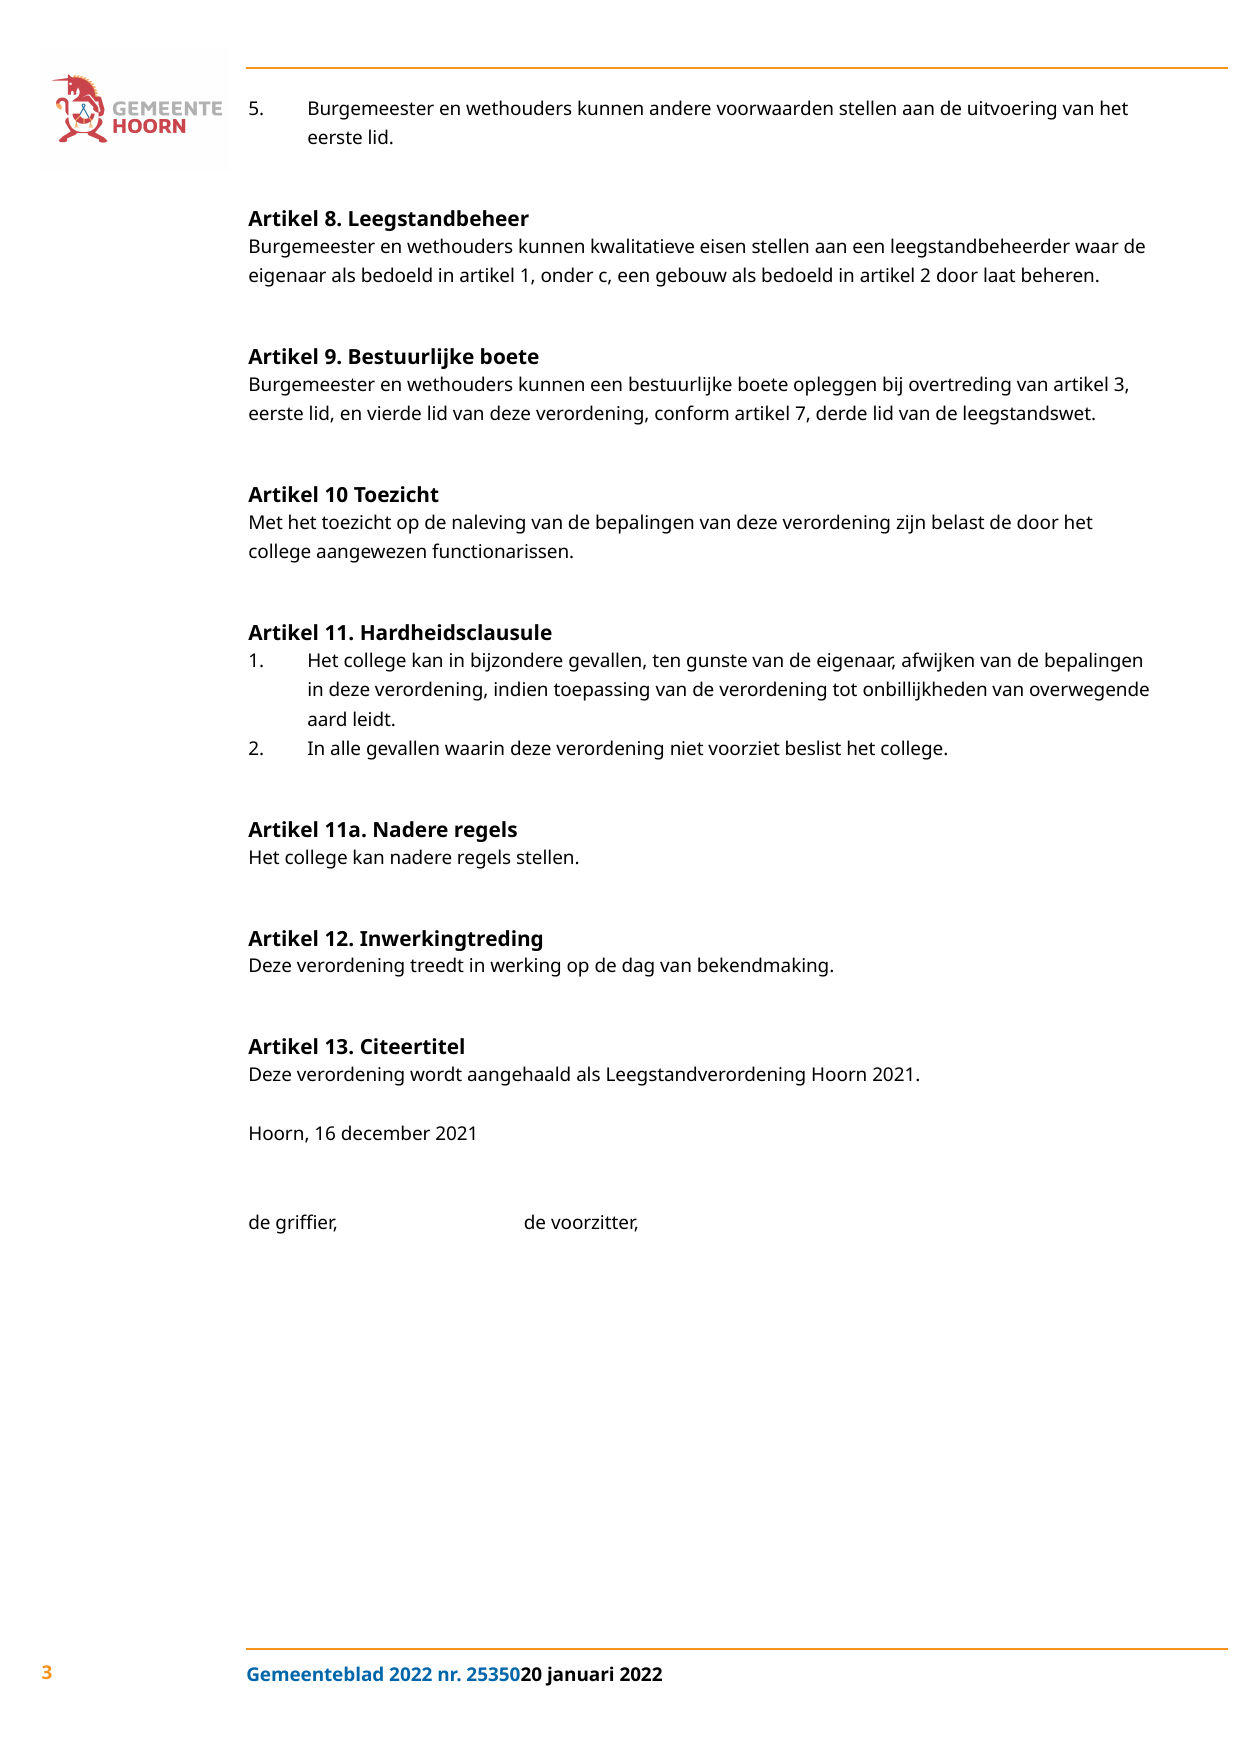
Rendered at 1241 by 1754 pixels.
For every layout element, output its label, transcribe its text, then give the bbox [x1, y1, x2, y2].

list Het college kan in bijzondere gevallen, ten gunste van de eigenaar, afwijken van de bepalingen in deze verordening, indien toepassing van de verordening tot onbillijkheden van overwegende aard leidt. [248, 647, 1152, 732]
text Met het toezicht op de naleving van de bepalingen van deze verordening zijn belast de door het college aangewezen functionarissen. [248, 509, 1152, 564]
text Artikel 9. Bestuurlijke boete [248, 342, 1152, 371]
text Artikel 13. Citeertitel [248, 1032, 1152, 1061]
text Artikel 11. Hardheidsclausule [248, 618, 1152, 647]
text Deze verordening wordt aangehaald als Leegstandverordening Hoorn 2021. [248, 1061, 1152, 1087]
text Hoorn, 16 december 2021 [248, 1120, 1152, 1146]
text Burgemeester en wethouders kunnen een bestuurlijke boete opleggen bij overtreding van artikel 3, eerste lid, en vierde lid van deze verordening, conform artikel 7, derde lid van de leegstandswet. [248, 371, 1152, 426]
list In alle gevallen waarin deze verordening niet voorziet beslist het college. [248, 736, 1152, 761]
text Burgemeester en wethouders kunnen kwalitatieve eisen stellen aan een leegstandbeheerder waar de eigenaar als bedoeld in artikel 1, onder c, een gebouw als bedoeld in artikel 2 door laat beheren. [248, 233, 1152, 288]
list Burgemeester en wethouders kunnen andere voorwaarden stellen aan de uitvoering van het eerste lid. [248, 95, 1152, 150]
text de griffier, de voorzitter, [248, 1209, 1152, 1234]
text Het college kan nadere regels stellen. [248, 844, 1152, 870]
text Artikel 12. Inwerkingtreding [248, 924, 1152, 952]
picture [41, 47, 231, 172]
text Deze verordening treedt in werking op de dag van bekendmaking. [248, 952, 1152, 978]
text Artikel 10 Toezicht [248, 480, 1152, 509]
text Artikel 8. Leegstandbeheer [248, 204, 1152, 233]
text Artikel 11a. Nadere regels [248, 816, 1152, 844]
